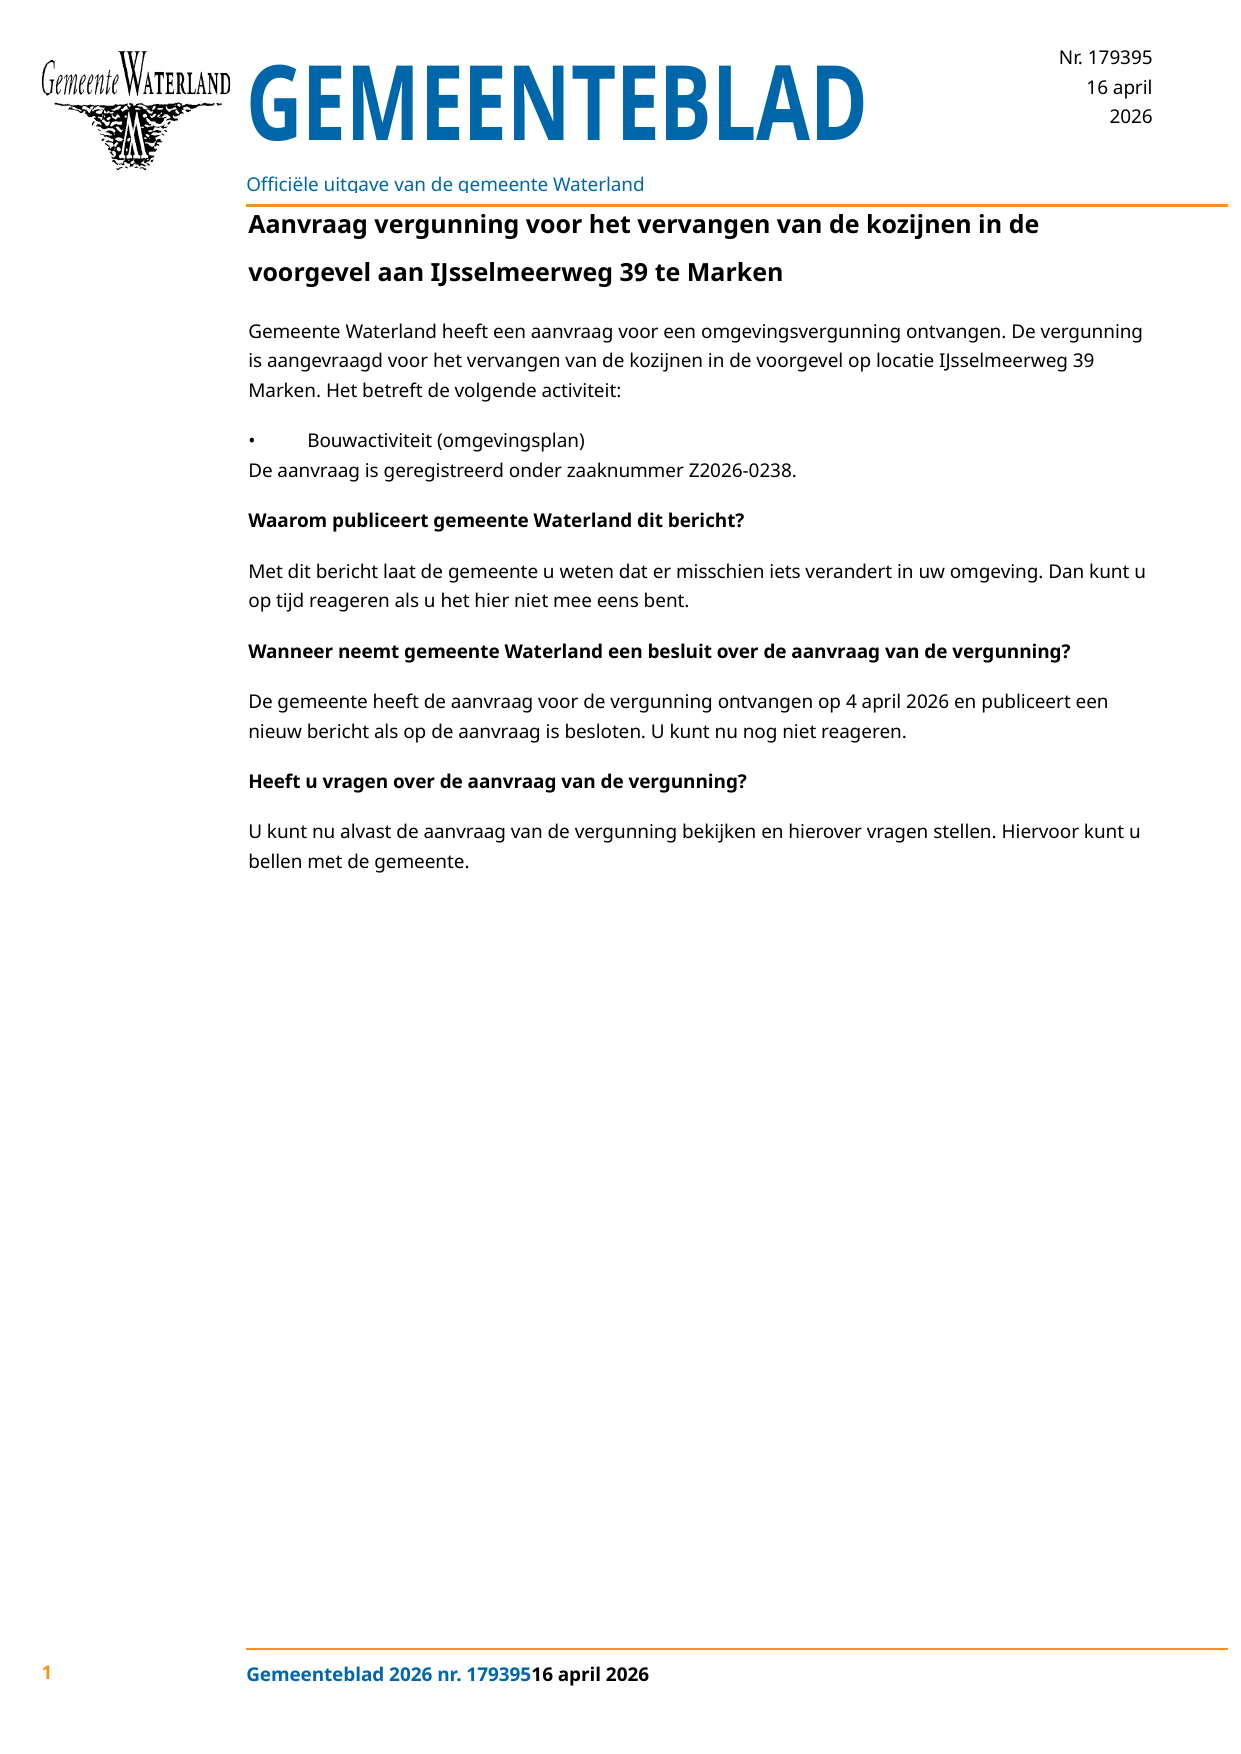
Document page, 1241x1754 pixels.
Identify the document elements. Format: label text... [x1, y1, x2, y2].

text Waarom publiceert gemeente Waterland dit bericht? [248, 507, 1152, 533]
text De gemeente heeft de aanvraag voor de vergunning ontvangen op 4 april 2026 en publiceert een nieuw bericht als op de aanvraag is besloten. U kunt nu nog niet reageren. [248, 688, 1152, 744]
text Met dit bericht laat de gemeente u weten dat er misschien iets verandert in uw omgeving. Dan kunt u op tijd reageren als u het hier niet mee eens bent. [248, 558, 1152, 613]
text Gemeente Waterland heeft een aanvraag voor een omgevingsvergunning ontvangen. De vergunning is aangevraagd voor het vervangen van de kozijnen in de voorgevel op locatie IJsselmeerweg 39 Marken. Het betreft de volgende activiteit: [248, 318, 1152, 403]
text De aanvraag is geregistreerd onder zaaknummer Z2026-0238. [248, 457, 1152, 483]
text Wanneer neemt gemeente Waterland een besluit over de aanvraag van de vergunning? [248, 638, 1152, 664]
text Aanvraag vergunning voor het vervangen van de kozijnen in de voorgevel aan IJsselmeerweg 39 te Marken [248, 207, 1152, 288]
text U kunt nu alvast de aanvraag van de vergunning bekijken en hierover vragen stellen. Hiervoor kunt u bellen met de gemeente. [248, 819, 1152, 874]
picture [41, 47, 231, 172]
text Heeft u vragen over de aanvraag van de vergunning? [248, 768, 1152, 794]
list Bouwactiviteit (omgevingsplan) [248, 427, 1152, 453]
